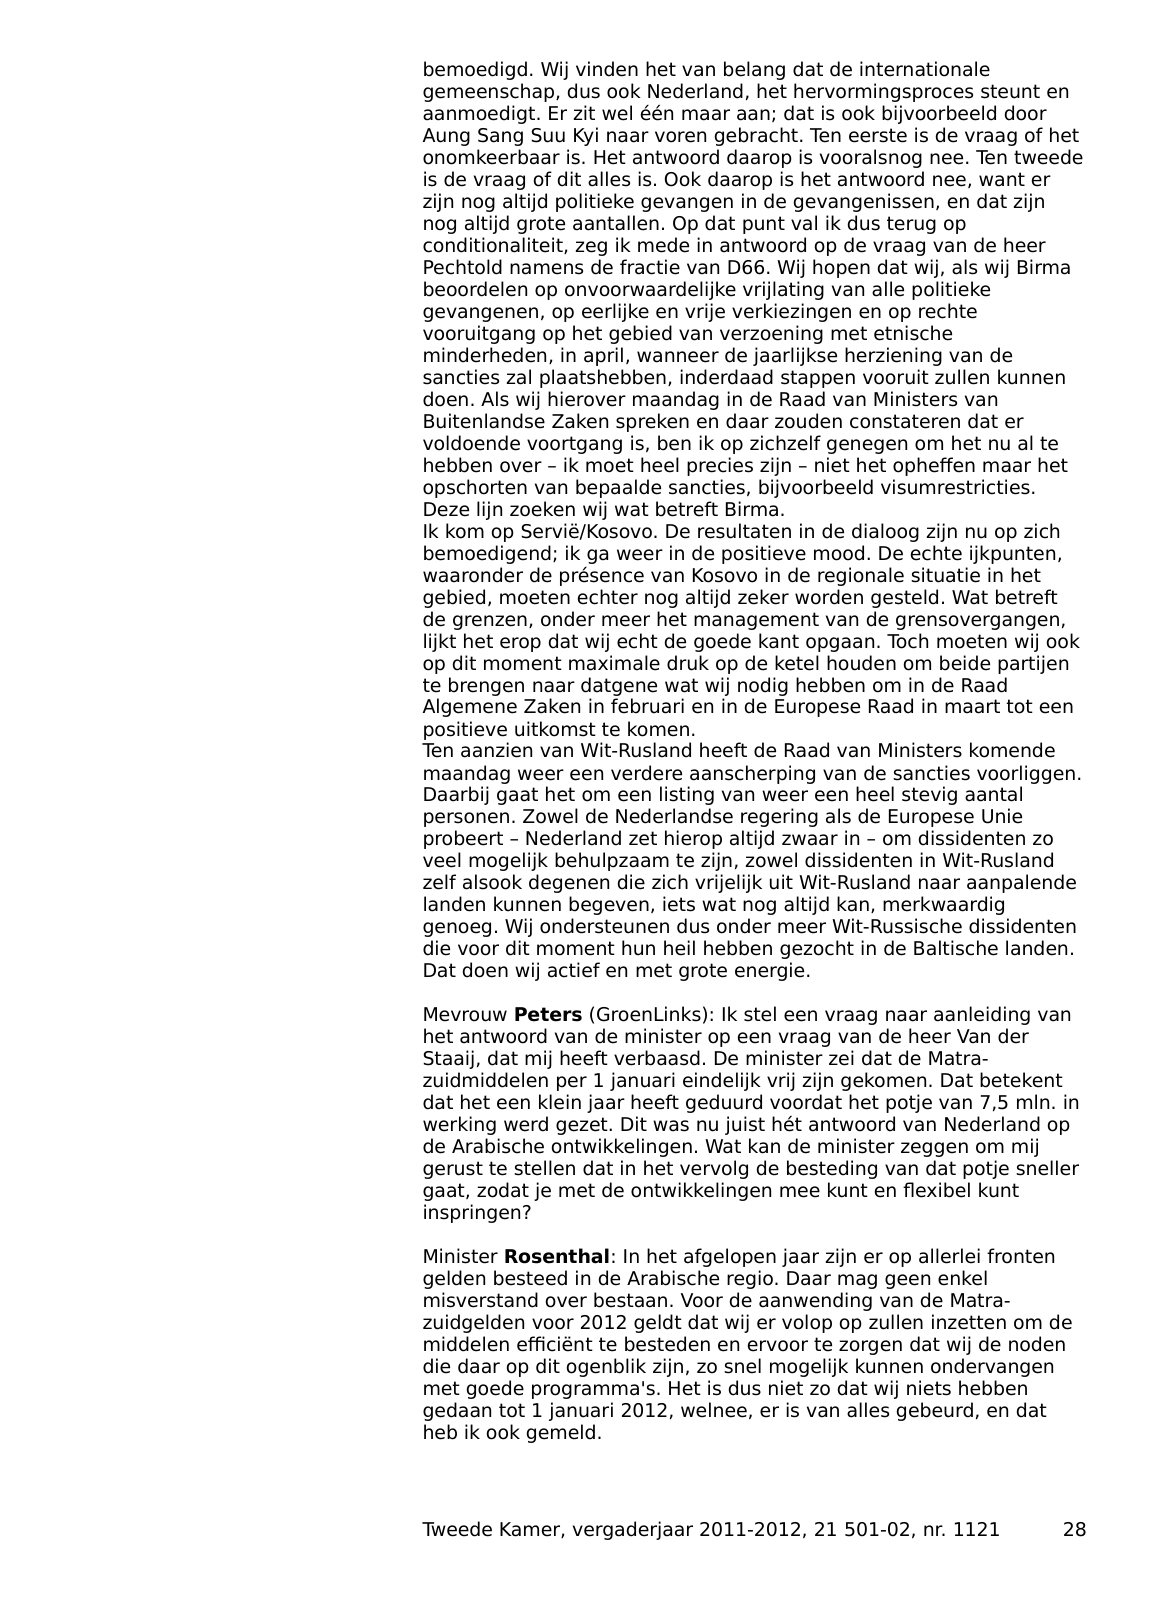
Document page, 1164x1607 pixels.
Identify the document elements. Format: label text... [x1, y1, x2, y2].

text Mevrouw Peters (GroenLinks): Ik stel een vraag naar aanleiding van het antwoord van de minister op een vraag van de heer Van der Staaij, dat mij heeft verbaasd. De minister zei dat de Matra-zuidmiddelen per 1 januari eindelijk vrij zijn gekomen. Dat betekent dat het een klein jaar heeft geduurd voordat het potje van 7,5 mln. in werking werd gezet. Dit was nu juist hét antwoord van Nederland op de Arabische ontwikkelingen. Wat kan de minister zeggen om mij gerust te stellen dat in het vervolg de besteding van dat potje sneller gaat, zodat je met de ontwikkelingen mee kunt en flexibel kunt inspringen? [422, 1004, 1087, 1224]
text Minister Rosenthal: In het afgelopen jaar zijn er op allerlei fronten gelden besteed in de Arabische regio. Daar mag geen enkel misverstand over bestaan. Voor de aanwending van de Matra-zuidgelden voor 2012 geldt dat wij er volop op zullen inzetten om de middelen efficiënt te besteden en ervoor te zorgen dat wij de noden die daar op dit ogenblik zijn, zo snel mogelijk kunnen ondervangen met goede programma's. Het is dus niet zo dat wij niets hebben gedaan tot 1 januari 2012, welnee, er is van alles gebeurd, en dat heb ik ook gemeld. [422, 1246, 1087, 1444]
text Ten aanzien van Wit-Rusland heeft de Raad van Ministers komende maandag weer een verdere aanscherping van de sancties voorliggen. Daarbij gaat het om een listing van weer een heel stevig aantal personen. Zowel de Nederlandse regering als de Europese Unie probeert – Nederland zet hierop altijd zwaar in – om dissidenten zo veel mogelijk behulpzaam te zijn, zowel dissidenten in Wit-Rusland zelf alsook degenen die zich vrijelijk uit Wit-Rusland naar aanpalende landen kunnen begeven, iets wat nog altijd kan, merkwaardig genoeg. Wij ondersteunen dus onder meer Wit-Russische dissidenten die voor dit moment hun heil hebben gezocht in de Baltische landen. Dat doen wij actief en met grote energie. [422, 740, 1087, 982]
text Ik kom op Servië/Kosovo. De resultaten in de dialoog zijn nu op zich bemoedigend; ik ga weer in de positieve mood. De echte ijkpunten, waaronder de présence van Kosovo in de regionale situatie in het gebied, moeten echter nog altijd zeker worden gesteld. Wat betreft de grenzen, onder meer het management van de grensovergangen, lijkt het erop dat wij echt de goede kant opgaan. Toch moeten wij ook op dit moment maximale druk op de ketel houden om beide partijen te brengen naar datgene wat wij nodig hebben om in de Raad Algemene Zaken in februari en in de Europese Raad in maart tot een positieve uitkomst te komen. [422, 521, 1087, 740]
text bemoedigd. Wij vinden het van belang dat de internationale gemeenschap, dus ook Nederland, het hervormingsproces steunt en aanmoedigt. Er zit wel één maar aan; dat is ook bijvoorbeeld door Aung Sang Suu Kyi naar voren gebracht. Ten eerste is de vraag of het onomkeerbaar is. Het antwoord daarop is vooralsnog nee. Ten tweede is de vraag of dit alles is. Ook daarop is het antwoord nee, want er zijn nog altijd politieke gevangen in de gevangenissen, en dat zijn nog altijd grote aantallen. Op dat punt val ik dus terug op conditionaliteit, zeg ik mede in antwoord op de vraag van de heer Pechtold namens de fractie van D66. Wij hopen dat wij, als wij Birma beoordelen op onvoorwaardelijke vrijlating van alle politieke gevangenen, op eerlijke en vrije verkiezingen en op rechte vooruitgang op het gebied van verzoening met etnische minderheden, in april, wanneer de jaarlijkse herziening van de sancties zal plaatshebben, inderdaad stappen vooruit zullen kunnen doen. Als wij hierover maandag in de Raad van Ministers van Buitenlandse Zaken spreken en daar zouden constateren dat er voldoende voortgang is, ben ik op zichzelf genegen om het nu al te hebben over – ik moet heel precies zijn – niet het opheffen maar het opschorten van bepaalde sancties, bijvoorbeeld visumrestricties. Deze lijn zoeken wij wat betreft Birma. [422, 59, 1087, 521]
